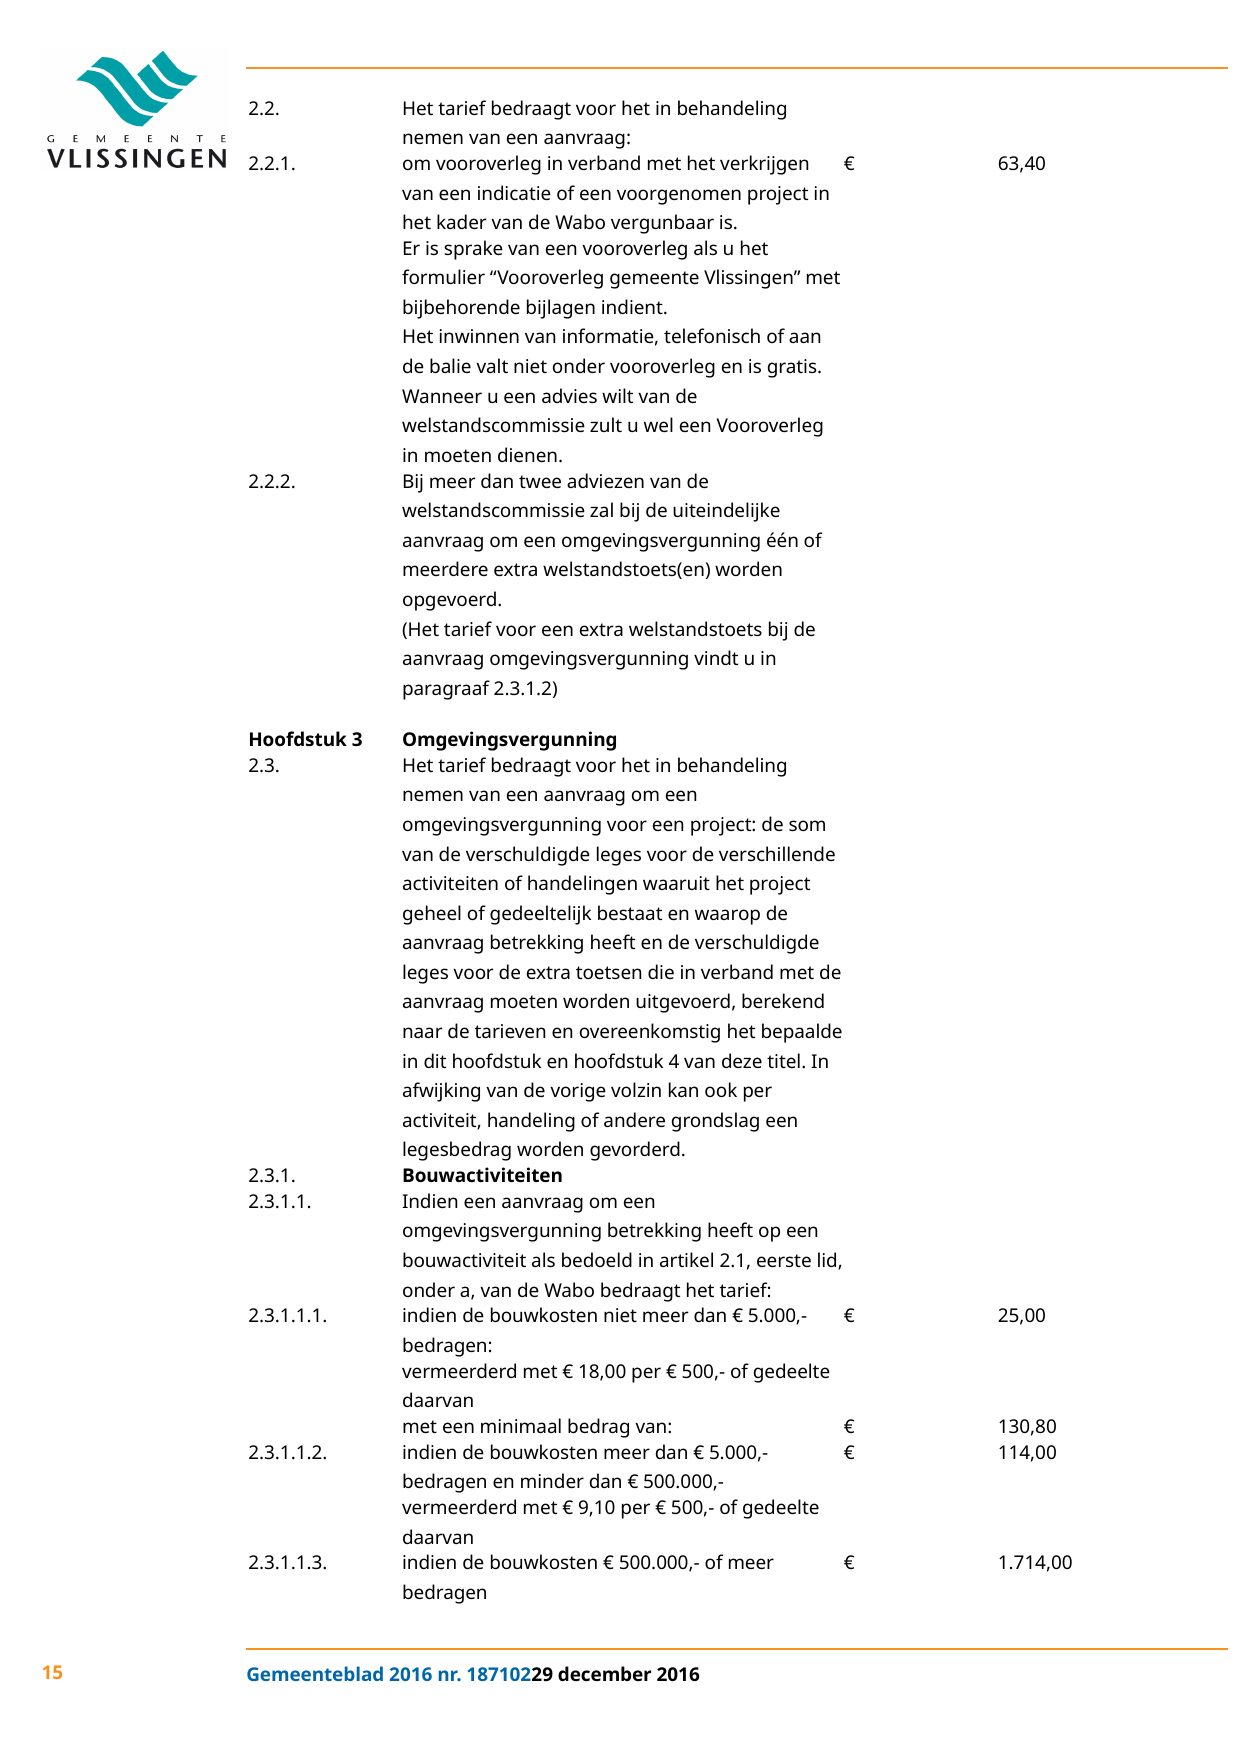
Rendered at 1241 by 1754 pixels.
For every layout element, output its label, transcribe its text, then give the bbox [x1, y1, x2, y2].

table_cell [844, 1163, 998, 1188]
table_cell [844, 468, 998, 701]
table_cell Omgevingsvergunning [402, 726, 844, 752]
table_cell [998, 468, 1152, 701]
table_cell [844, 726, 998, 752]
table_cell Het tarief bedraagt voor het in behandeling nemen van een aanvraag: [402, 95, 844, 150]
table_cell € [844, 1413, 998, 1439]
table_cell Hoofdstuk 3 [248, 726, 402, 752]
table_cell € [844, 1439, 998, 1494]
table_cell [998, 752, 1152, 1162]
table_cell [844, 752, 998, 1162]
table_cell 2.3.1.1.3. [248, 1550, 402, 1605]
table_cell vermeerderd met € 9,10 per € 500,- of gedeelte daarvan [402, 1494, 844, 1549]
table_cell [998, 1358, 1152, 1413]
table_cell Bouwactiviteiten [402, 1163, 844, 1188]
table_cell Het tarief bedraagt voor het in behandeling nemen van een aanvraag om een omgevingsvergunning voor een project: de som van de verschuldigde leges voor de verschillende activiteiten of handelingen waaruit het project geheel of gedeeltelijk bestaat en waarop de aanvraag betrekking heeft en de verschuldigde leges voor de extra toetsen die in verband met de aanvraag moeten worden uitgevoerd, berekend naar de tarieven en overeenkomstig het bepaalde in dit hoofdstuk en hoofdstuk 4 van deze titel. In afwijking van de vorige volzin kan ook per activiteit, handeling of andere grondslag een legesbedrag worden gevorderd. [402, 752, 844, 1162]
table_cell Indien een aanvraag om een omgevingsvergunning betrekking heeft op een bouwactiviteit als bedoeld in artikel 2.1, eerste lid, onder a, van de Wabo bedraagt het tarief: [402, 1188, 844, 1303]
table_cell [844, 1188, 998, 1303]
table_cell 63,40 [998, 150, 1152, 235]
table_cell [248, 1494, 402, 1549]
table_cell [844, 235, 998, 468]
table_cell [844, 95, 998, 150]
table_cell 114,00 [998, 1439, 1152, 1494]
table_cell indien de bouwkosten niet meer dan € 5.000,- bedragen: [402, 1303, 844, 1358]
table_cell € [844, 150, 998, 235]
table_cell [998, 1163, 1152, 1188]
table_cell met een minimaal bedrag van: [402, 1413, 844, 1439]
table_cell [998, 235, 1152, 468]
table_cell [844, 701, 998, 726]
table_cell 130,80 [998, 1413, 1152, 1439]
table_cell 2.3. [248, 752, 402, 1162]
table_cell [998, 701, 1152, 726]
table_cell 2.3.1.1. [248, 1188, 402, 1303]
table_cell [844, 1358, 998, 1413]
table_cell Er is sprake van een vooroverleg als u het formulier “Vooroverleg gemeente Vlissingen” met bijbehorende bijlagen indient. Het inwinnen van informatie, telefonisch of aan de balie valt niet onder vooroverleg en is gratis. Wanneer u een advies wilt van de welstandscommissie zult u wel een Vooroverleg in moeten dienen. [402, 235, 844, 468]
table_cell 2.3.1.1.2. [248, 1439, 402, 1494]
table_cell [402, 701, 844, 726]
table_cell [998, 1188, 1152, 1303]
table_cell indien de bouwkosten € 500.000,- of meer bedragen [402, 1550, 844, 1605]
table_cell 25,00 [998, 1303, 1152, 1358]
table_cell [248, 235, 402, 468]
table_cell 2.2.1. [248, 150, 402, 235]
table_cell € [844, 1550, 998, 1605]
table_cell indien de bouwkosten meer dan € 5.000,- bedragen en minder dan € 500.000,- [402, 1439, 844, 1494]
table_cell 2.2.2. [248, 468, 402, 701]
table_cell 2.3.1. [248, 1163, 402, 1188]
table_cell [998, 1494, 1152, 1549]
table_cell 2.3.1.1.1. [248, 1303, 402, 1358]
table_cell [248, 1413, 402, 1439]
table_cell [248, 701, 402, 726]
table_cell om vooroverleg in verband met het verkrijgen van een indicatie of een voorgenomen project in het kader van de Wabo vergunbaar is. [402, 150, 844, 235]
table_cell 1.714,00 [998, 1550, 1152, 1605]
table_cell [998, 726, 1152, 752]
table_cell € [844, 1303, 998, 1358]
table_cell [844, 1494, 998, 1549]
table_cell 2.2. [248, 95, 402, 150]
table_cell vermeerderd met € 18,00 per € 500,- of gedeelte daarvan [402, 1358, 844, 1413]
table_cell [998, 95, 1152, 150]
table_cell Bij meer dan twee adviezen van de welstandscommissie zal bij de uiteindelijke aanvraag om een omgevingsvergunning één of meerdere extra welstandstoets(en) worden opgevoerd. (Het tarief voor een extra welstandstoets bij de aanvraag omgevingsvergunning vindt u in paragraaf 2.3.1.2) [402, 468, 844, 701]
table_cell [248, 1358, 402, 1413]
picture [41, 47, 231, 172]
